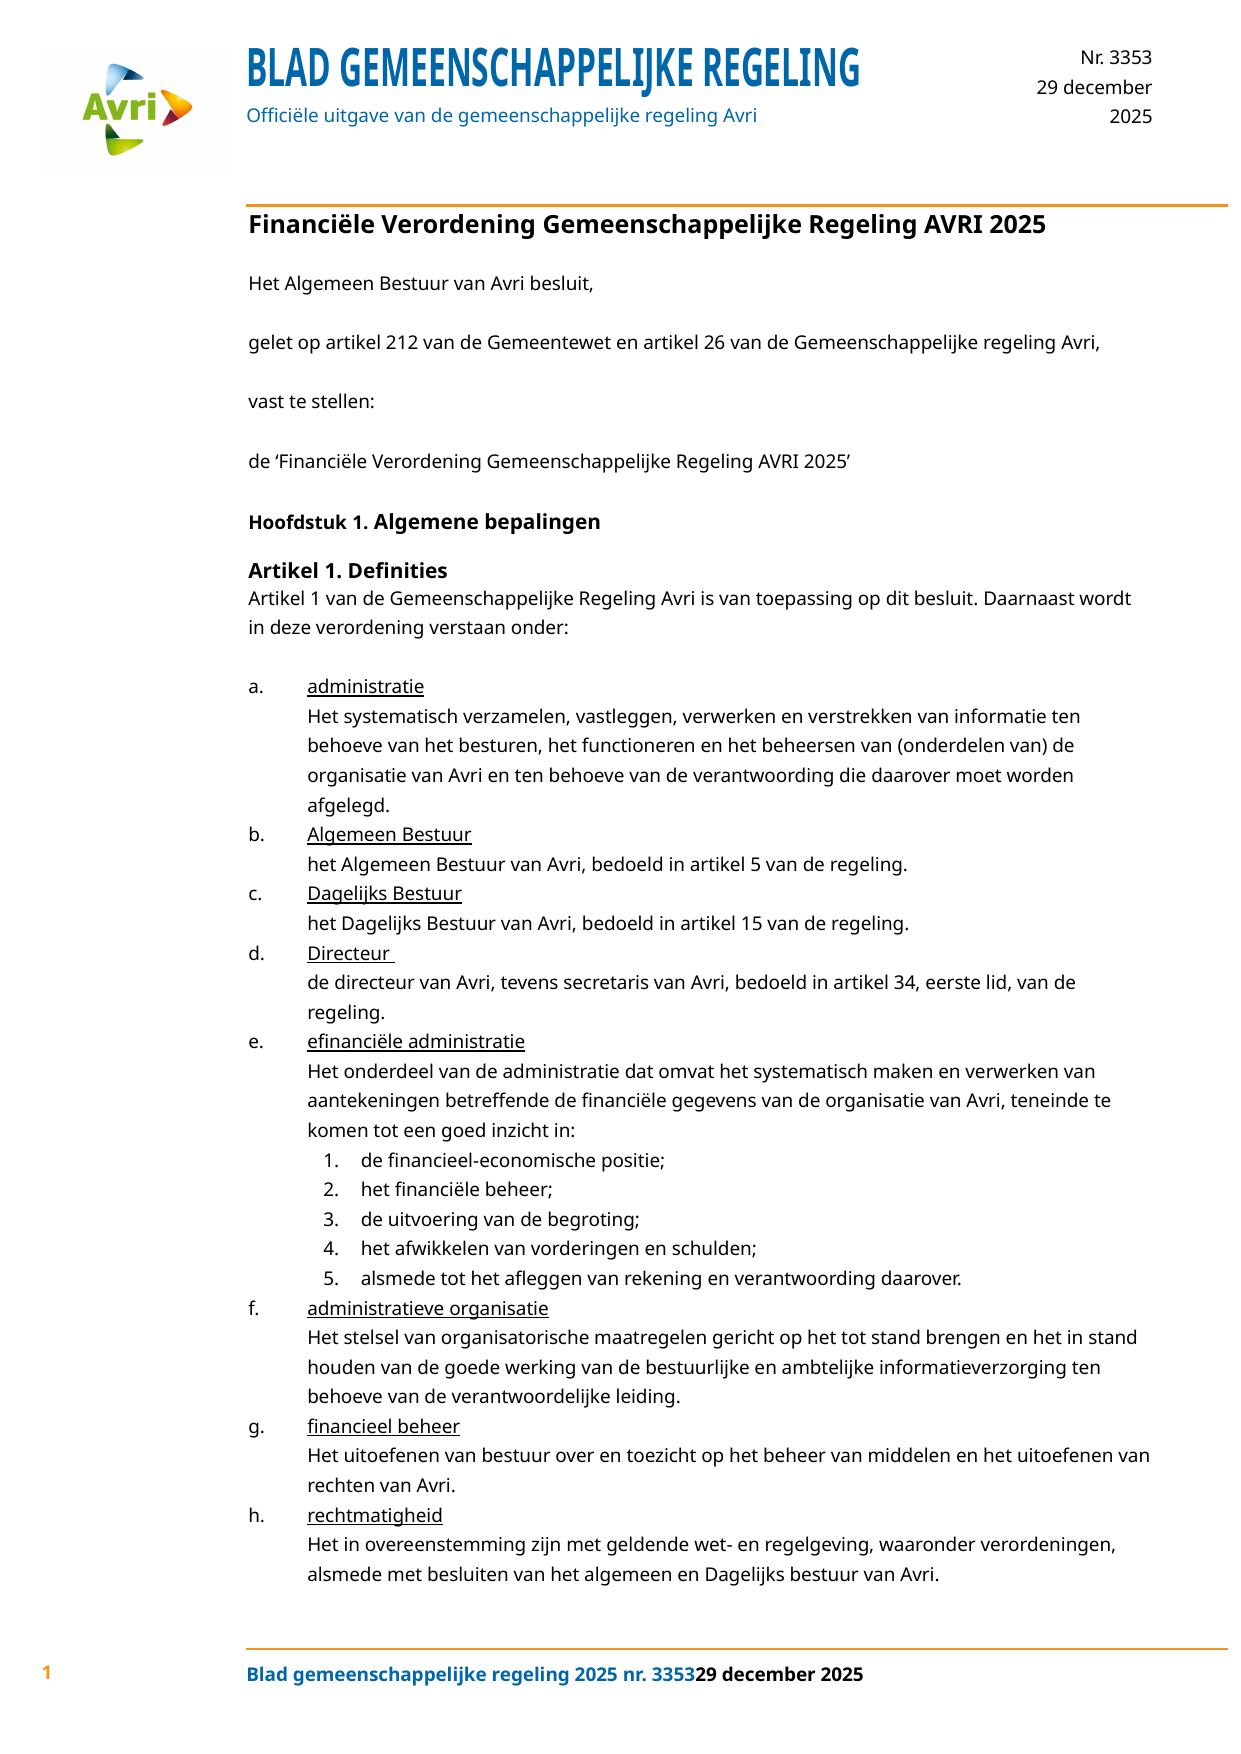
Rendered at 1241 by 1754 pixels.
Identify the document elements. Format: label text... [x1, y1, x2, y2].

list administratie [248, 673, 1152, 699]
list Directeur [248, 940, 1152, 965]
text Financiële Verordening Gemeenschappelijke Regeling AVRI 2025 [248, 207, 1152, 241]
list rechtmatigheid [248, 1502, 1152, 1527]
text gelet op artikel 212 van de Gemeentewet en artikel 26 van de Gemeenschappelijke regeling Avri, [248, 329, 1152, 355]
list administratieve organisatie [248, 1295, 1152, 1320]
text Hoofdstuk 1. Algemene bepalingen [248, 507, 1152, 535]
list Dagelijks Bestuur [248, 881, 1152, 906]
picture [41, 47, 231, 172]
list het Algemeen Bestuur van Avri, bedoeld in artikel 5 van de regeling. [248, 851, 1152, 877]
list Algemeen Bestuur [248, 821, 1152, 847]
text vast te stellen: [248, 389, 1152, 414]
list Het onderdeel van de administratie dat omvat het systematisch maken en verwerken van aantekeningen betreffende de financiële gegevens van de organisatie van Avri, teneinde te komen tot een goed inzicht in: [248, 1058, 1152, 1143]
list het financiële beheer; [323, 1176, 1152, 1202]
list efinanciële administratie [248, 1028, 1152, 1054]
text Het Algemeen Bestuur van Avri besluit, [248, 270, 1152, 296]
list Het uitoefenen van bestuur over en toezicht op het beheer van middelen en het uitoefenen van rechten van Avri. [248, 1443, 1152, 1498]
list de financieel-economische positie; [323, 1147, 1152, 1172]
text Artikel 1 van de Gemeenschappelijke Regeling Avri is van toepassing op dit besluit. Daarnaast wordt in deze verordening verstaan onder: [248, 585, 1152, 640]
list financieel beheer [248, 1413, 1152, 1439]
list alsmede tot het afleggen van rekening en verantwoording daarover. [323, 1265, 1152, 1291]
list Het systematisch verzamelen, vastleggen, verwerken en verstrekken van informatie ten behoeve van het besturen, het functioneren en het beheersen van (onderdelen van) de organisatie van Avri en ten behoeve van de verantwoording die daarover moet worden afgelegd. [248, 703, 1152, 817]
list de uitvoering van de begroting; [323, 1206, 1152, 1232]
text de ‘Financiële Verordening Gemeenschappelijke Regeling AVRI 2025’ [248, 448, 1152, 473]
list het Dagelijks Bestuur van Avri, bedoeld in artikel 15 van de regeling. [248, 910, 1152, 936]
list het afwikkelen van vorderingen en schulden; [323, 1236, 1152, 1261]
text Artikel 1. Definities [248, 556, 1152, 585]
list Het in overeenstemming zijn met geldende wet- en regelgeving, waaronder verordeningen, alsmede met besluiten van het algemeen en Dagelijks bestuur van Avri. [248, 1531, 1152, 1587]
list Het stelsel van organisatorische maatregelen gericht op het tot stand brengen en het in stand houden van de goede werking van de bestuurlijke en ambtelijke informatieverzorging ten behoeve van de verantwoordelijke leiding. [248, 1324, 1152, 1409]
list de directeur van Avri, tevens secretaris van Avri, bedoeld in artikel 34, eerste lid, van de regeling. [248, 969, 1152, 1024]
